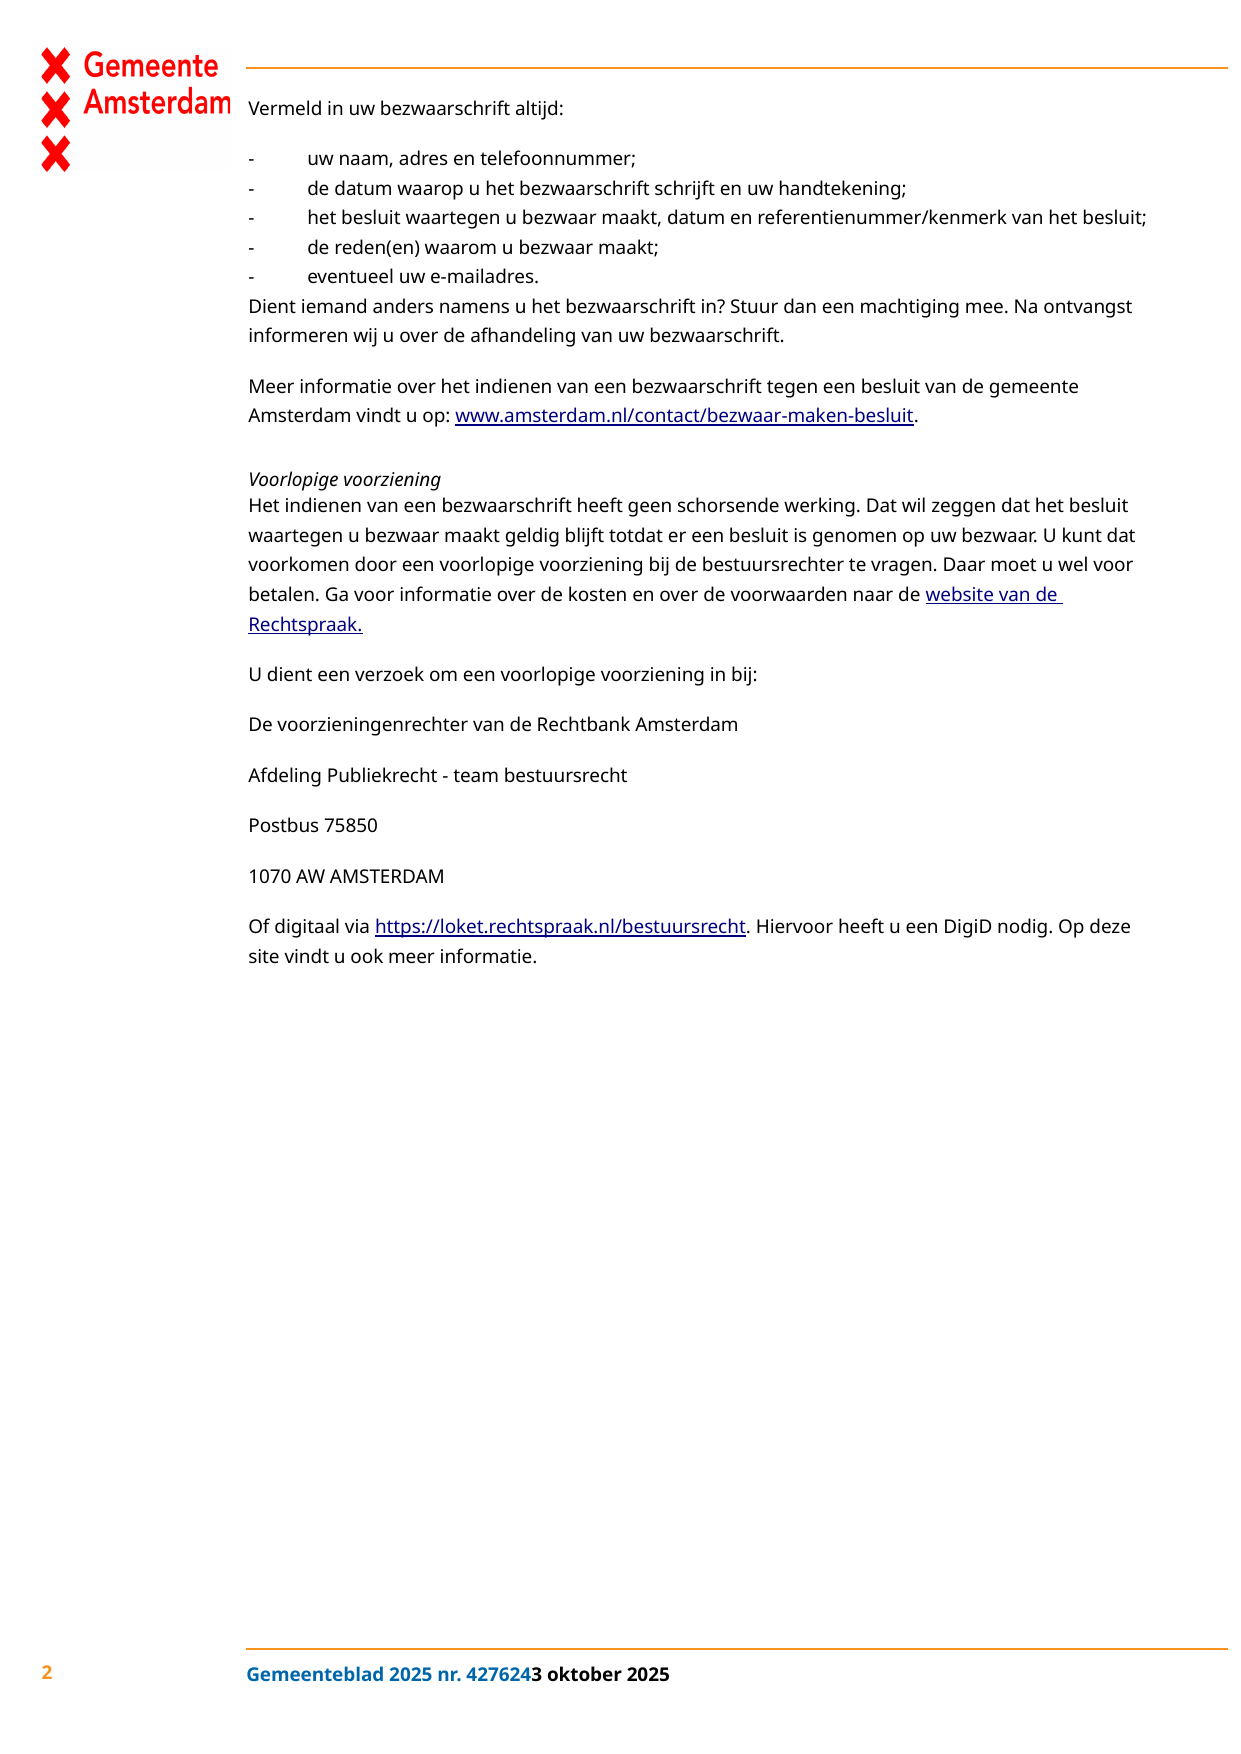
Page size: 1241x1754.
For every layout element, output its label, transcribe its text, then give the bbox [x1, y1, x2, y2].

text Afdeling Publiekrecht - team bestuursrecht [248, 762, 1152, 788]
text 1070 AW AMSTERDAM [248, 863, 1152, 888]
list eventueel uw e-mailadres. [248, 263, 1152, 289]
list de datum waarop u het bezwaarschrift schrijft en uw handtekening; [248, 175, 1152, 201]
text Vermeld in uw bezwaarschrift altijd: [248, 95, 1152, 121]
list het besluit waartegen u bezwaar maakt, datum en referentienummer/kenmerk van het besluit; [248, 204, 1152, 230]
text Postbus 75850 [248, 812, 1152, 838]
text Voorlopige voorziening [248, 467, 1152, 492]
text Of digitaal via https://loket.rechtspraak.nl/bestuursrecht. Hiervoor heeft u een DigiD nodig. Op deze site vindt u ook meer informatie. [248, 913, 1152, 968]
text Het indienen van een bezwaarschrift heeft geen schorsende werking. Dat wil zeggen dat het besluit waartegen u bezwaar maakt geldig blijft totdat er een besluit is genomen op uw bezwaar. U kunt dat voorkomen door een voorlopige voorziening bij de bestuursrechter te vragen. Daar moet u wel voor betalen. Ga voor informatie over de kosten en over de voorwaarden naar de website van de Rechtspraak. [248, 492, 1152, 636]
list uw naam, adres en telefoonnummer; [248, 145, 1152, 171]
text U dient een verzoek om een voorlopige voorziening in bij: [248, 661, 1152, 687]
text Meer informatie over het indienen van een bezwaarschrift tegen een besluit van de gemeente Amsterdam vindt u op: www.amsterdam.nl/contact/bezwaar-maken-besluit. [248, 373, 1152, 428]
text De voorzieningenrechter van de Rechtbank Amsterdam [248, 712, 1152, 737]
list de reden(en) waarom u bezwaar maakt; [248, 234, 1152, 260]
picture [41, 47, 231, 172]
text Dient iemand anders namens u het bezwaarschrift in? Stuur dan een machtiging mee. Na ontvangst informeren wij u over de afhandeling van uw bezwaarschrift. [248, 293, 1152, 348]
